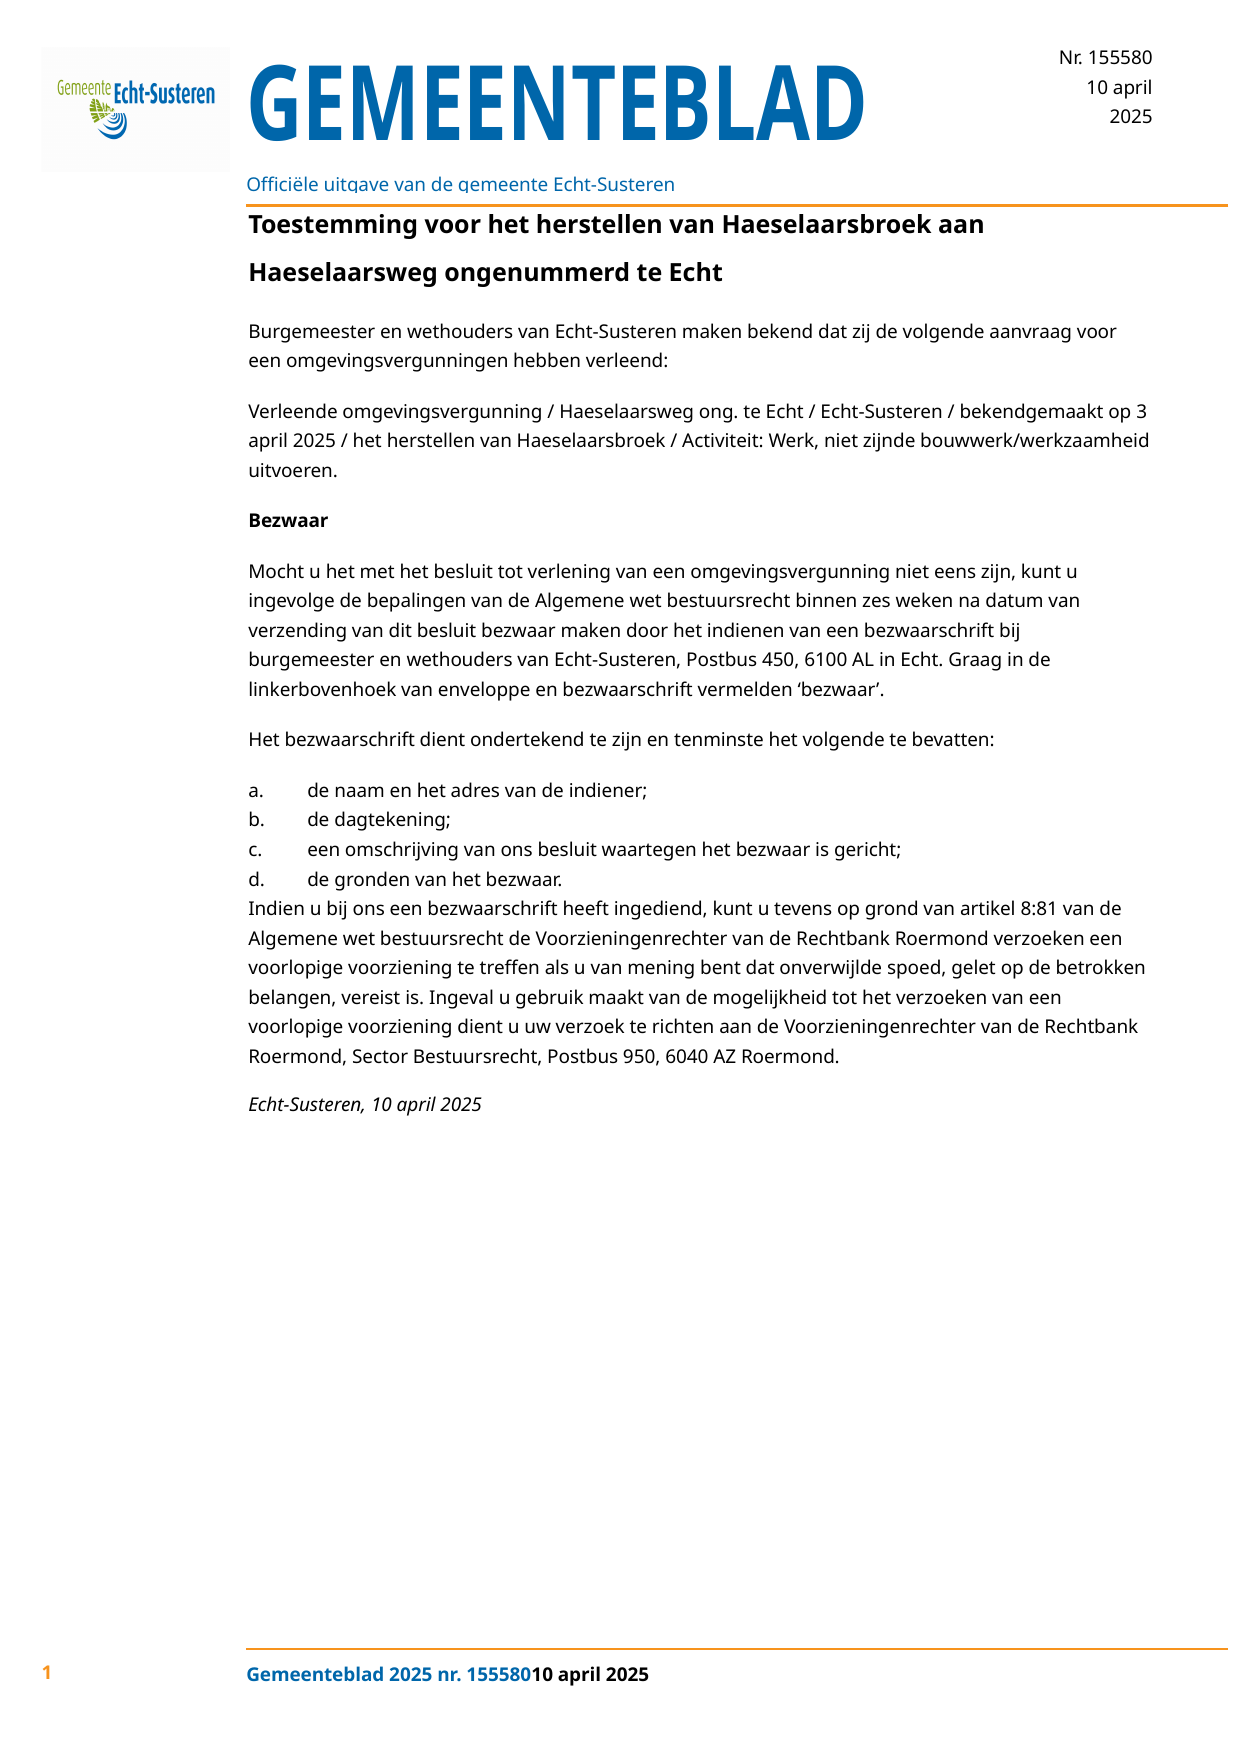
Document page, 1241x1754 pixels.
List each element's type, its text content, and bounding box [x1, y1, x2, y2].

text Echt-Susteren, 10 april 2025 [248, 1091, 1152, 1117]
text Bezwaar [248, 507, 1152, 533]
list de dagtekening; [248, 807, 1152, 832]
list de naam en het adres van de indiener; [248, 777, 1152, 803]
text Het bezwaarschrift dient ondertekend te zijn en tenminste het volgende te bevatten: [248, 727, 1152, 752]
picture [41, 47, 231, 172]
list de gronden van het bezwaar. [248, 866, 1152, 892]
text Indien u bij ons een bezwaarschrift heeft ingediend, kunt u tevens op grond van artikel 8:81 van de Algemene wet bestuursrecht de Voorzieningenrechter van de Rechtbank Roermond verzoeken een voorlopige voorziening te treffen als u van mening bent dat onverwijlde spoed, gelet op de betrokken belangen, vereist is. Ingeval u gebruik maakt van de mogelijkheid tot het verzoeken van een voorlopige voorziening dient u uw verzoek te richten aan de Voorzieningenrechter van de Rechtbank Roermond, Sector Bestuursrecht, Postbus 950, 6040 AZ Roermond. [248, 895, 1152, 1069]
text Mocht u het met het besluit tot verlening van een omgevingsvergunning niet eens zijn, kunt u ingevolge de bepalingen van de Algemene wet bestuursrecht binnen zes weken na datum van verzending van dit besluit bezwaar maken door het indienen van een bezwaarschrift bij burgemeester en wethouders van Echt-Susteren, Postbus 450, 6100 AL in Echt. Graag in de linkerbovenhoek van enveloppe en bezwaarschrift vermelden ‘bezwaar’. [248, 558, 1152, 702]
text Toestemming voor het herstellen van Haeselaarsbroek aan Haeselaarsweg ongenummerd te Echt [248, 207, 1152, 288]
text Verleende omgevingsvergunning / Haeselaarsweg ong. te Echt / Echt-Susteren / bekendgemaakt op 3 april 2025 / het herstellen van Haeselaarsbroek / Activiteit: Werk, niet zijnde bouwwerk/werkzaamheid uitvoeren. [248, 398, 1152, 483]
text Burgemeester en wethouders van Echt-Susteren maken bekend dat zij de volgende aanvraag voor een omgevingsvergunningen hebben verleend: [248, 318, 1152, 373]
list een omschrijving van ons besluit waartegen het bezwaar is gericht; [248, 836, 1152, 862]
